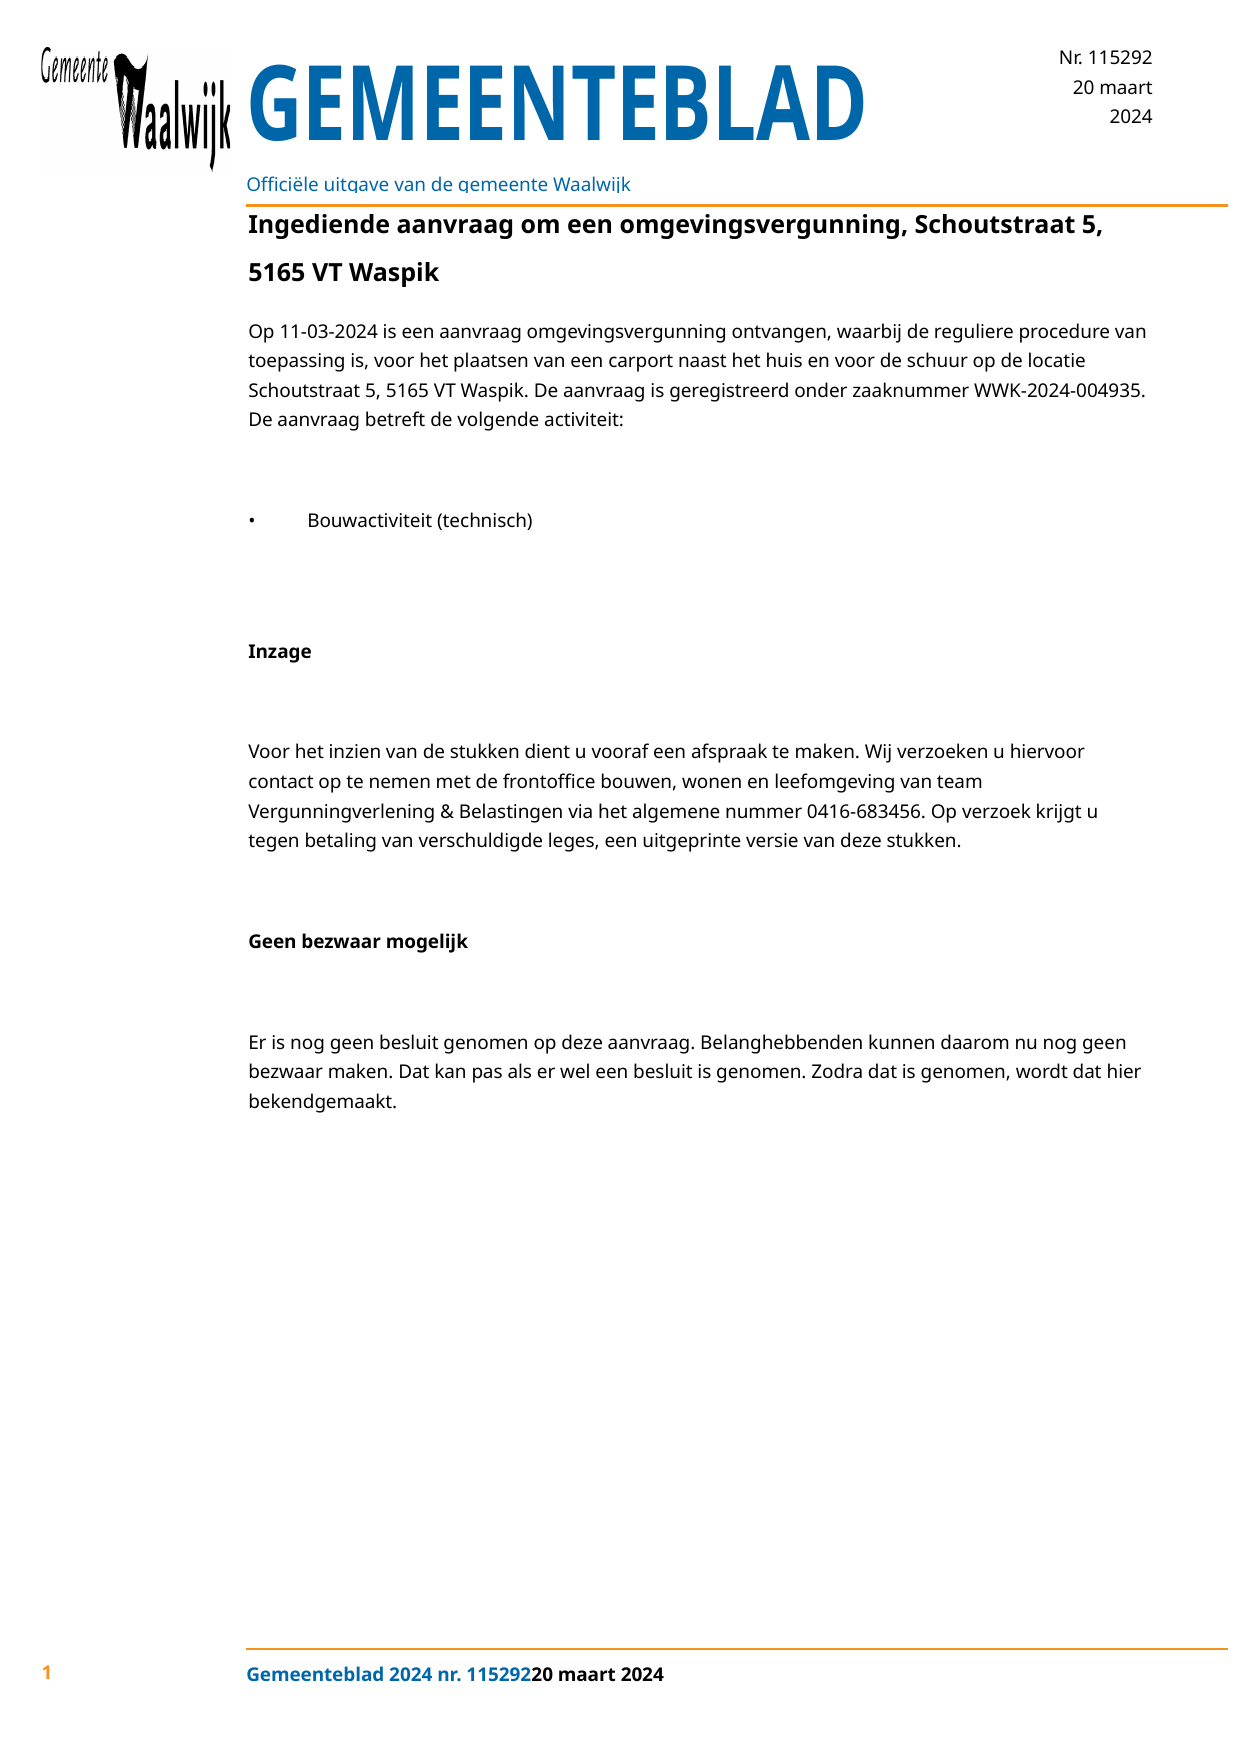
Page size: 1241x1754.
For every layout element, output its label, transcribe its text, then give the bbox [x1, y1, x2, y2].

text Ingediende aanvraag om een omgevingsvergunning, Schoutstraat 5, 5165 VT Waspik [248, 207, 1152, 288]
picture [41, 47, 231, 172]
text Op 11-03-2024 is een aanvraag omgevingsvergunning ontvangen, waarbij de reguliere procedure van toepassing is, voor het plaatsen van een carport naast het huis en voor de schuur op de locatie Schoutstraat 5, 5165 VT Waspik. De aanvraag is geregistreerd onder zaaknummer WWK-2024-004935. De aanvraag betreft de volgende activiteit: [248, 318, 1152, 432]
list Bouwactiviteit (technisch) [248, 507, 1152, 533]
text Er is nog geen besluit genomen op deze aanvraag. Belanghebbenden kunnen daarom nu nog geen bezwaar maken. Dat kan pas als er wel een besluit is genomen. Zodra dat is genomen, wordt dat hier bekendgemaakt. [248, 1029, 1152, 1114]
text Inzage [248, 638, 1152, 664]
text Geen bezwaar mogelijk [248, 928, 1152, 954]
text Voor het inzien van de stukken dient u vooraf een afspraak te maken. Wij verzoeken u hiervoor contact op te nemen met de frontoffice bouwen, wonen en leefomgeving van team Vergunningverlening & Belastingen via het algemene nummer 0416-683456. Op verzoek krijgt u tegen betaling van verschuldigde leges, een uitgeprinte versie van deze stukken. [248, 739, 1152, 853]
